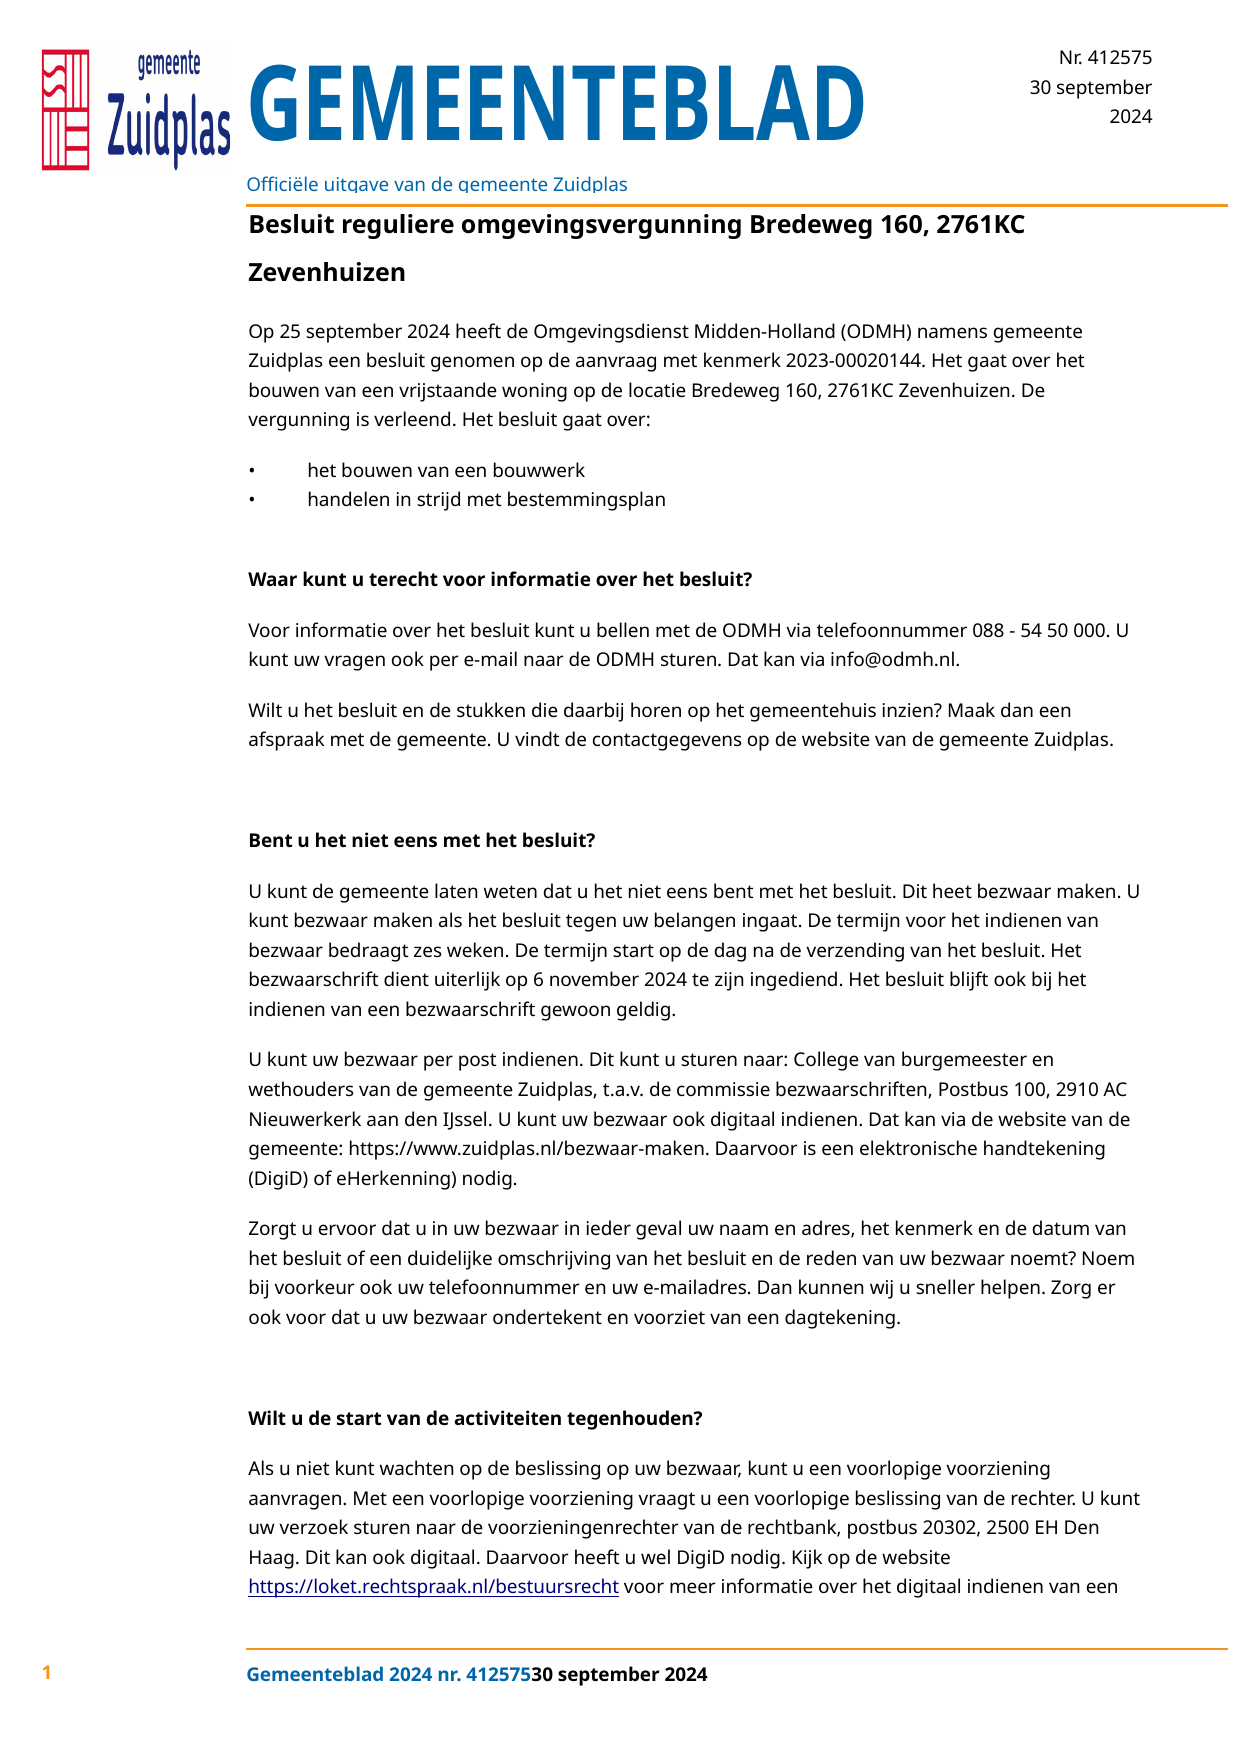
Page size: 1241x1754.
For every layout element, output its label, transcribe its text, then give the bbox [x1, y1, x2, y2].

text Wilt u de start van de activiteiten tegenhouden? [248, 1405, 1152, 1431]
text Bent u het niet eens met het besluit? [248, 827, 1152, 853]
text Als u niet kunt wachten op de beslissing op uw bezwaar, kunt u een voorlopige voorziening aanvragen. Met een voorlopige voorziening vraagt u een voorlopige beslissing van de rechter. U kunt uw verzoek sturen naar de voorzieningenrechter van de rechtbank, postbus 20302, 2500 EH Den Haag. Dit kan ook digitaal. Daarvoor heeft u wel DigiD nodig. Kijk op de website https://loket.rechtspraak.nl/bestuursrecht voor meer informatie over het digitaal indienen van een [248, 1455, 1152, 1599]
text Zorgt u ervoor dat u in uw bezwaar in ieder geval uw naam en adres, het kenmerk en de datum van het besluit of een duidelijke omschrijving van het besluit en de reden van uw bezwaar noemt? Noem bij voorkeur ook uw telefoonnummer en uw e-mailadres. Dan kunnen wij u sneller helpen. Zorg er ook voor dat u uw bezwaar ondertekent en voorziet van een dagtekening. [248, 1215, 1152, 1330]
text Op 25 september 2024 heeft de Omgevingsdienst Midden-Holland (ODMH) namens gemeente Zuidplas een besluit genomen op de aanvraag met kenmerk 2023-00020144. Het gaat over het bouwen van een vrijstaande woning op de locatie Bredeweg 160, 2761KC Zevenhuizen. De vergunning is verleend. Het besluit gaat over: [248, 318, 1152, 432]
picture [41, 47, 231, 172]
text Besluit reguliere omgevingsvergunning Bredeweg 160, 2761KC Zevenhuizen [248, 207, 1152, 288]
list handelen in strijd met bestemmingsplan [248, 487, 1152, 512]
text U kunt de gemeente laten weten dat u het niet eens bent met het besluit. Dit heet bezwaar maken. U kunt bezwaar maken als het besluit tegen uw belangen ingaat. De termijn voor het indienen van bezwaar bedraagt zes weken. De termijn start op de dag na de verzending van het besluit. Het bezwaarschrift dient uiterlijk op 6 november 2024 te zijn ingediend. Het besluit blijft ook bij het indienen van een bezwaarschrift gewoon geldig. [248, 878, 1152, 1022]
text Waar kunt u terecht voor informatie over het besluit? [248, 567, 1152, 592]
text Wilt u het besluit en de stukken die daarbij horen op het gemeentehuis inzien? Maak dan een afspraak met de gemeente. U vindt de contactgegevens op de website van de gemeente Zuidplas. [248, 697, 1152, 752]
list het bouwen van een bouwwerk [248, 457, 1152, 483]
text U kunt uw bezwaar per post indienen. Dit kunt u sturen naar: College van burgemeester en wethouders van de gemeente Zuidplas, t.a.v. de commissie bezwaarschriften, Postbus 100, 2910 AC Nieuwerkerk aan den IJssel. U kunt uw bezwaar ook digitaal indienen. Dat kan via de website van de gemeente: https://www.zuidplas.nl/bezwaar-maken. Daarvoor is een elektronische handtekening (DigiD) of eHerkenning) nodig. [248, 1047, 1152, 1191]
text Voor informatie over het besluit kunt u bellen met de ODMH via telefoonnummer 088 - 54 50 000. U kunt uw vragen ook per e-mail naar de ODMH sturen. Dat kan via info@odmh.nl. [248, 617, 1152, 672]
